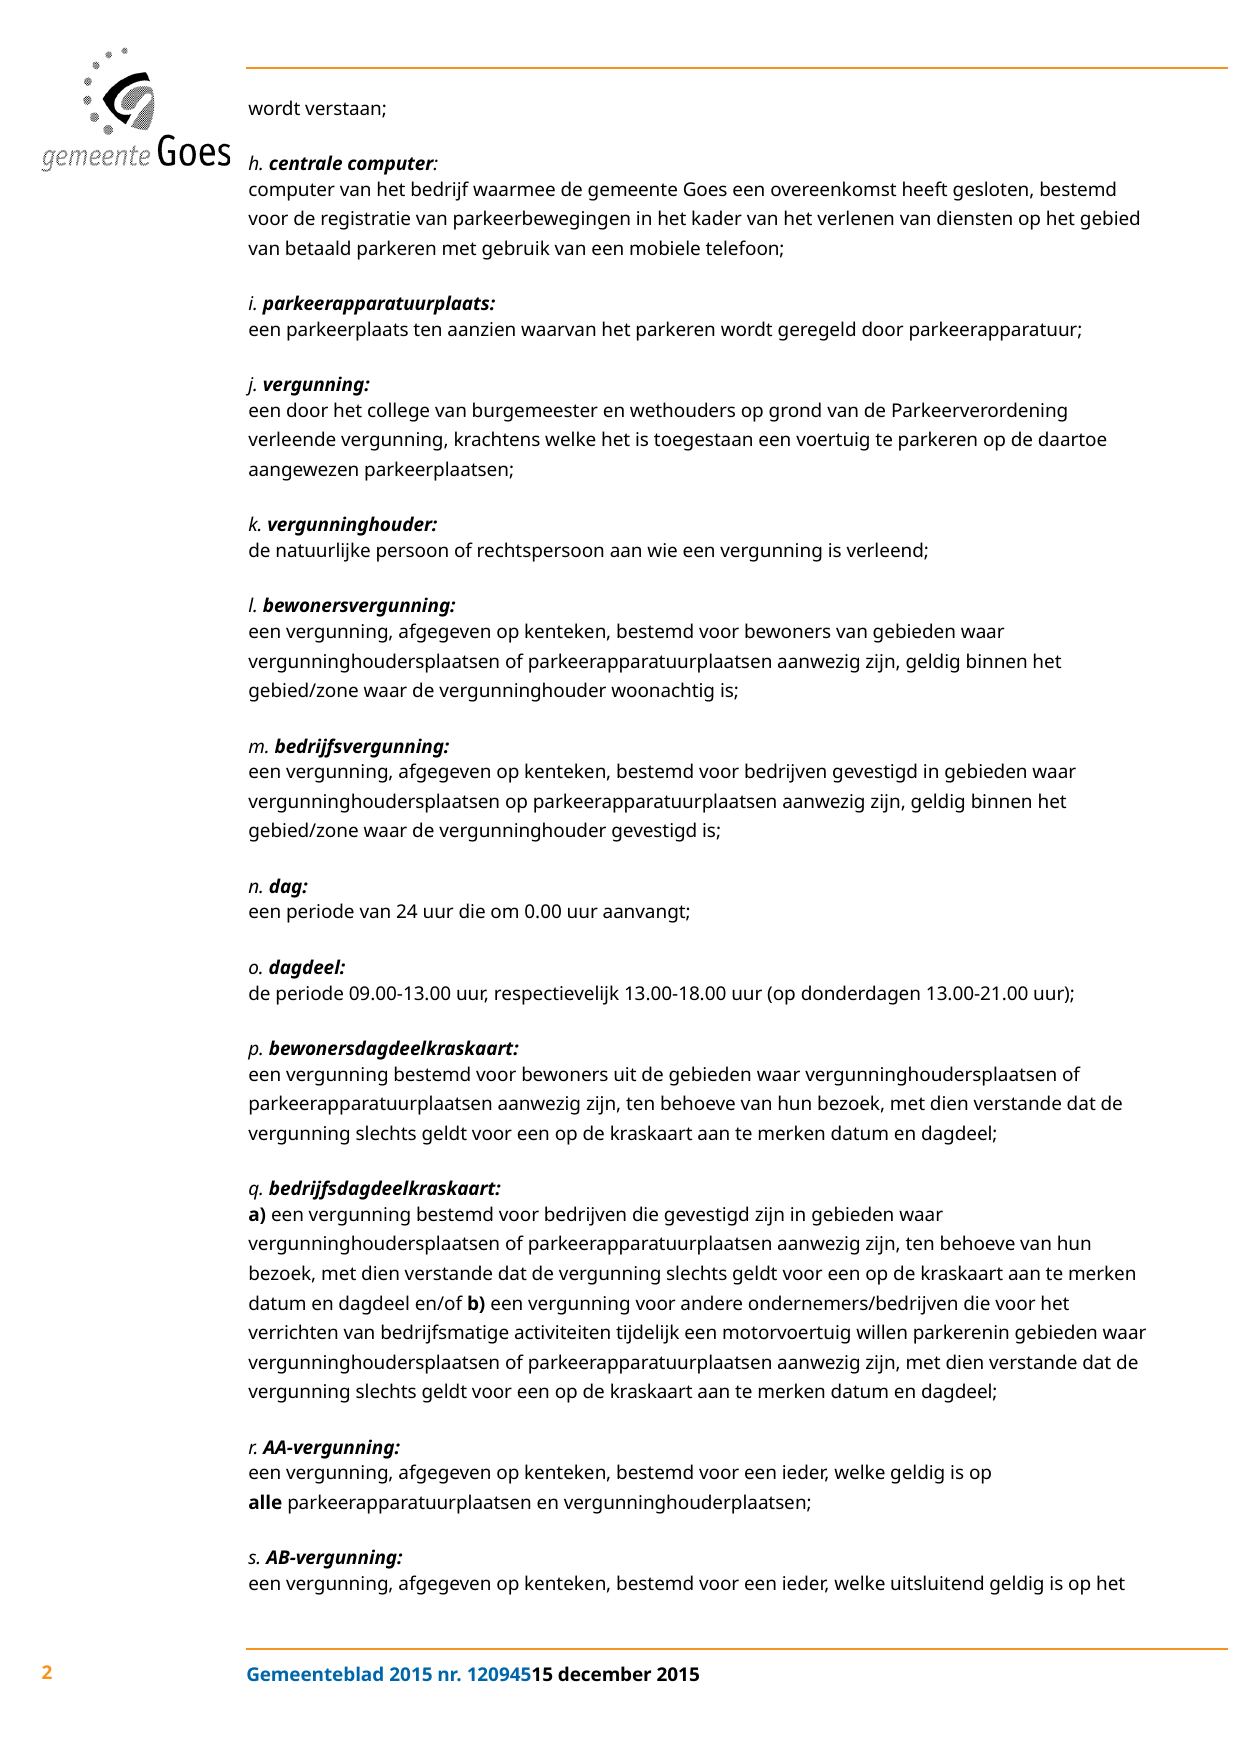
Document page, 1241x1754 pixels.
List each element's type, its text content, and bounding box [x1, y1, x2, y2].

text l. bewonersvergunning: [248, 593, 1152, 618]
text een vergunning, afgegeven op kenteken, bestemd voor een ieder, welke geldig is op alle parkeerapparatuurplaatsen en vergunninghouderplaatsen; [248, 1459, 1152, 1515]
text i. parkeerapparatuurplaats: [248, 290, 1152, 316]
text een door het college van burgemeester en wethouders op grond van de Parkeerverordening verleende vergunning, krachtens welke het is toegestaan een voertuig te parkeren op de daartoe aangewezen parkeerplaatsen; [248, 397, 1152, 482]
text h. centrale computer: [248, 150, 1152, 176]
text een vergunning, afgegeven op kenteken, bestemd voor een ieder, welke uitsluitend geldig is op het [248, 1570, 1152, 1596]
text wordt verstaan; [248, 95, 1152, 121]
text een vergunning, afgegeven op kenteken, bestemd voor bedrijven gevestigd in gebieden waar vergunninghoudersplaatsen op parkeerapparatuurplaatsen aanwezig zijn, geldig binnen het gebied/zone waar de vergunninghouder gevestigd is; [248, 758, 1152, 843]
text computer van het bedrijf waarmee de gemeente Goes een overeenkomst heeft gesloten, bestemd voor de registratie van parkeerbewegingen in het kader van het verlenen van diensten op het gebied van betaald parkeren met gebruik van een mobiele telefoon; [248, 176, 1152, 261]
text de periode 09.00-13.00 uur, respectievelijk 13.00-18.00 uur (op donderdagen 13.00-21.00 uur); [248, 980, 1152, 1006]
text n. dag: [248, 873, 1152, 899]
text j. vergunning: [248, 371, 1152, 397]
text een vergunning bestemd voor bewoners uit de gebieden waar vergunninghoudersplaatsen of parkeerapparatuurplaatsen aanwezig zijn, ten behoeve van hun bezoek, met dien verstande dat de vergunning slechts geldt voor een op de kraskaart aan te merken datum en dagdeel; [248, 1061, 1152, 1146]
text s. AB-vergunning: [248, 1544, 1152, 1570]
text een parkeerplaats ten aanzien waarvan het parkeren wordt geregeld door parkeerapparatuur; [248, 316, 1152, 342]
text r. AA-vergunning: [248, 1434, 1152, 1459]
text een vergunning, afgegeven op kenteken, bestemd voor bewoners van gebieden waar vergunninghoudersplaatsen of parkeerapparatuurplaatsen aanwezig zijn, geldig binnen het gebied/zone waar de vergunninghouder woonachtig is; [248, 618, 1152, 703]
text a) een vergunning bestemd voor bedrijven die gevestigd zijn in gebieden waar vergunninghoudersplaatsen of parkeerapparatuurplaatsen aanwezig zijn, ten behoeve van hun bezoek, met dien verstande dat de vergunning slechts geldt voor een op de kraskaart aan te merken datum en dagdeel en/of b) een vergunning voor andere ondernemers/bedrijven die voor het verrichten van bedrijfsmatige activiteiten tijdelijk een motorvoertuig willen parkerenin gebieden waar vergunninghoudersplaatsen of parkeerapparatuurplaatsen aanwezig zijn, met dien verstande dat de vergunning slechts geldt voor een op de kraskaart aan te merken datum en dagdeel; [248, 1201, 1152, 1404]
picture [41, 47, 231, 172]
text k. vergunninghouder: [248, 512, 1152, 537]
text p. bewonersdagdeelkraskaart: [248, 1035, 1152, 1061]
text m. bedrijfsvergunning: [248, 733, 1152, 758]
text q. bedrijfsdagdeelkraskaart: [248, 1175, 1152, 1201]
text een periode van 24 uur die om 0.00 uur aanvangt; [248, 899, 1152, 924]
text de natuurlijke persoon of rechtspersoon aan wie een vergunning is verleend; [248, 537, 1152, 563]
text o. dagdeel: [248, 954, 1152, 980]
